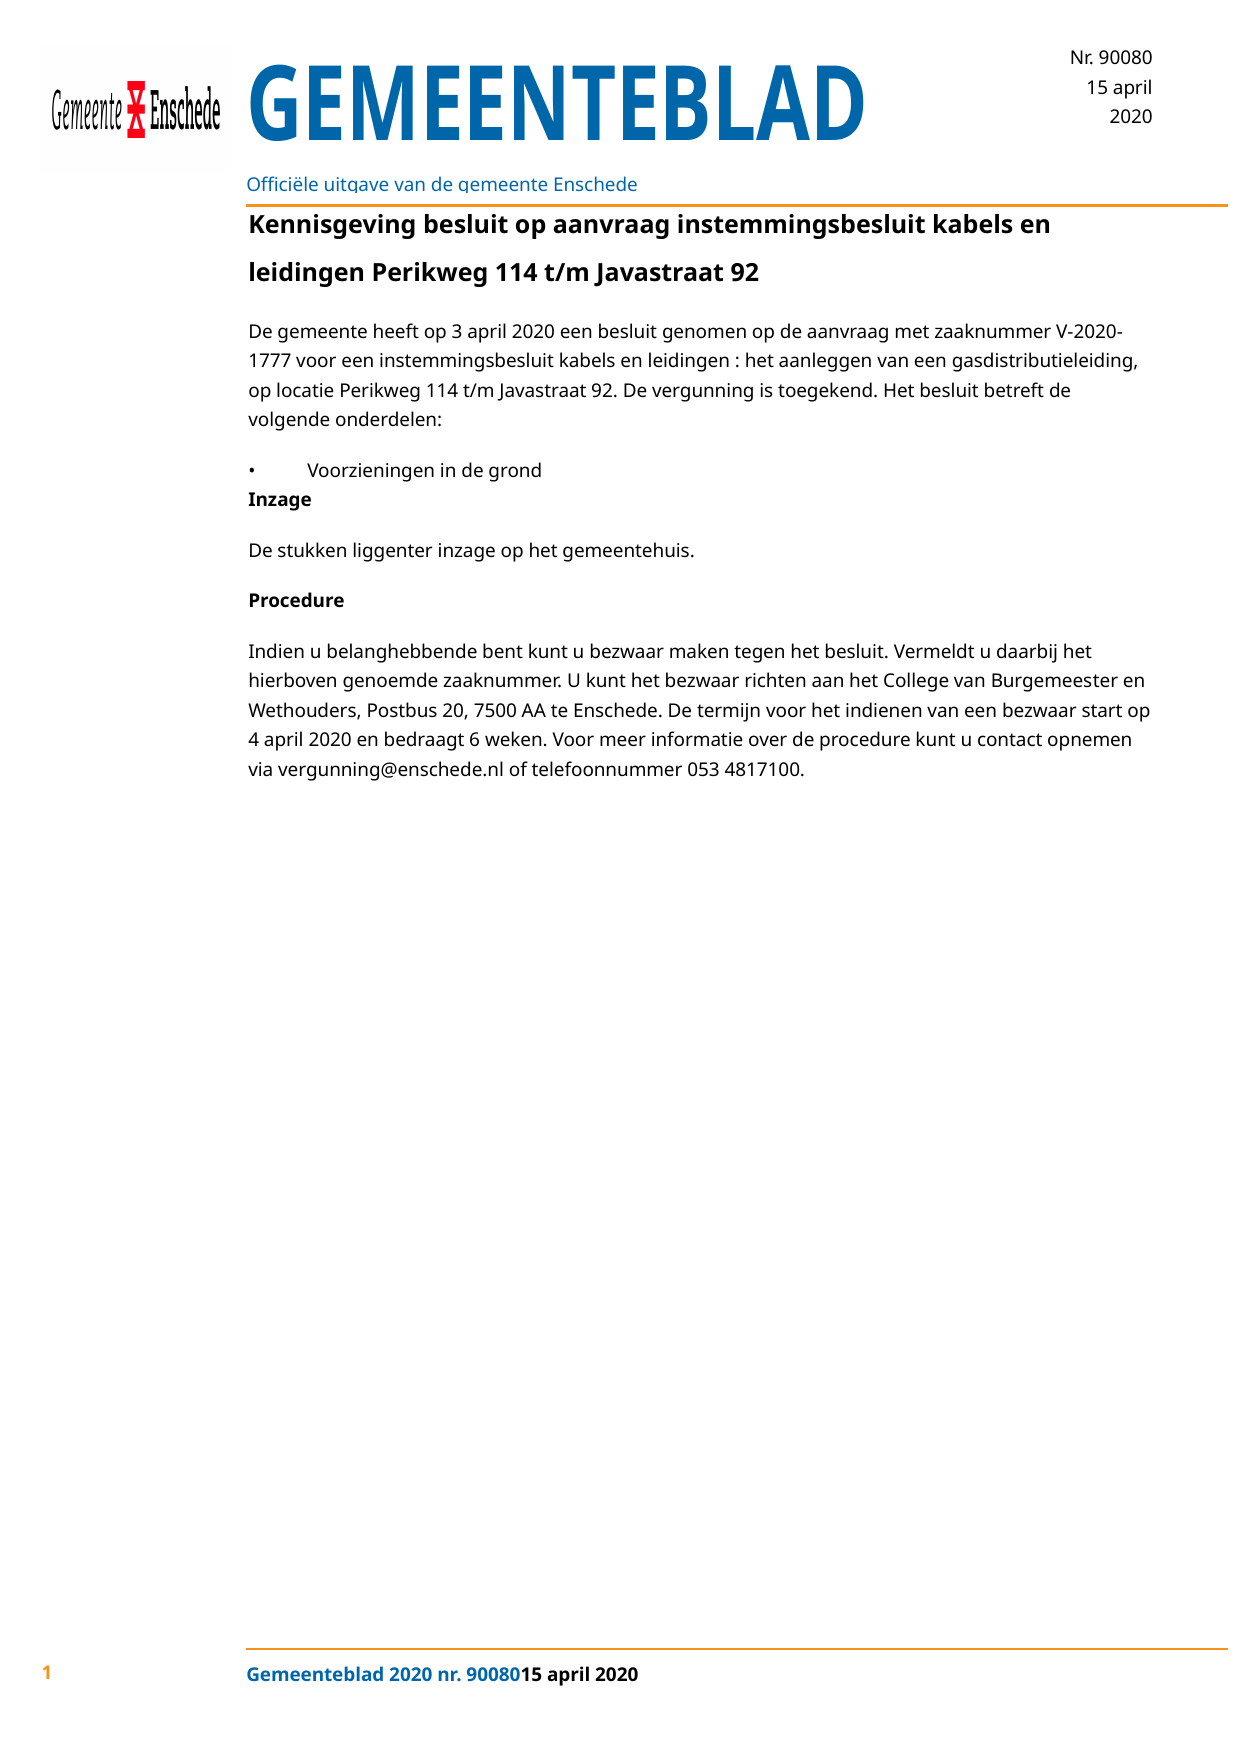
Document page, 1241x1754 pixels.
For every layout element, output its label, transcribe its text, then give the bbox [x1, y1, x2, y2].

text Kennisgeving besluit op aanvraag instemmingsbesluit kabels en leidingen Perikweg 114 t/m Javastraat 92 [248, 207, 1152, 288]
list Voorzieningen in de grond [248, 457, 1152, 483]
text Inzage [248, 487, 1152, 512]
text De stukken liggenter inzage op het gemeentehuis. [248, 537, 1152, 563]
text Procedure [248, 587, 1152, 613]
text Indien u belanghebbende bent kunt u bezwaar maken tegen het besluit. Vermeldt u daarbij het hierboven genoemde zaaknummer. U kunt het bezwaar richten aan het College van Burgemees­ter en Wethouders, Postbus 20, 7500 AA te Enschede. De termijn voor het indienen van een bezwaar start op 4 april 2020 en bedraagt 6 weken. Voor meer informatie over de procedure kunt u contact opnemen via vergunning@enschede.nl of telefoonnummer 053 4817100. [248, 638, 1152, 782]
picture [41, 47, 231, 172]
text De gemeente heeft op 3 april 2020 een besluit genomen op de aanvraag met zaaknummer V-2020-1777 voor een instemmingsbesluit kabels en leidingen : het aanleggen van een gasdistributieleiding, op locatie Perikweg 114 t/m Javastraat 92. De vergunning is toegekend. Het besluit betreft de volgende onderdelen: [248, 318, 1152, 432]
